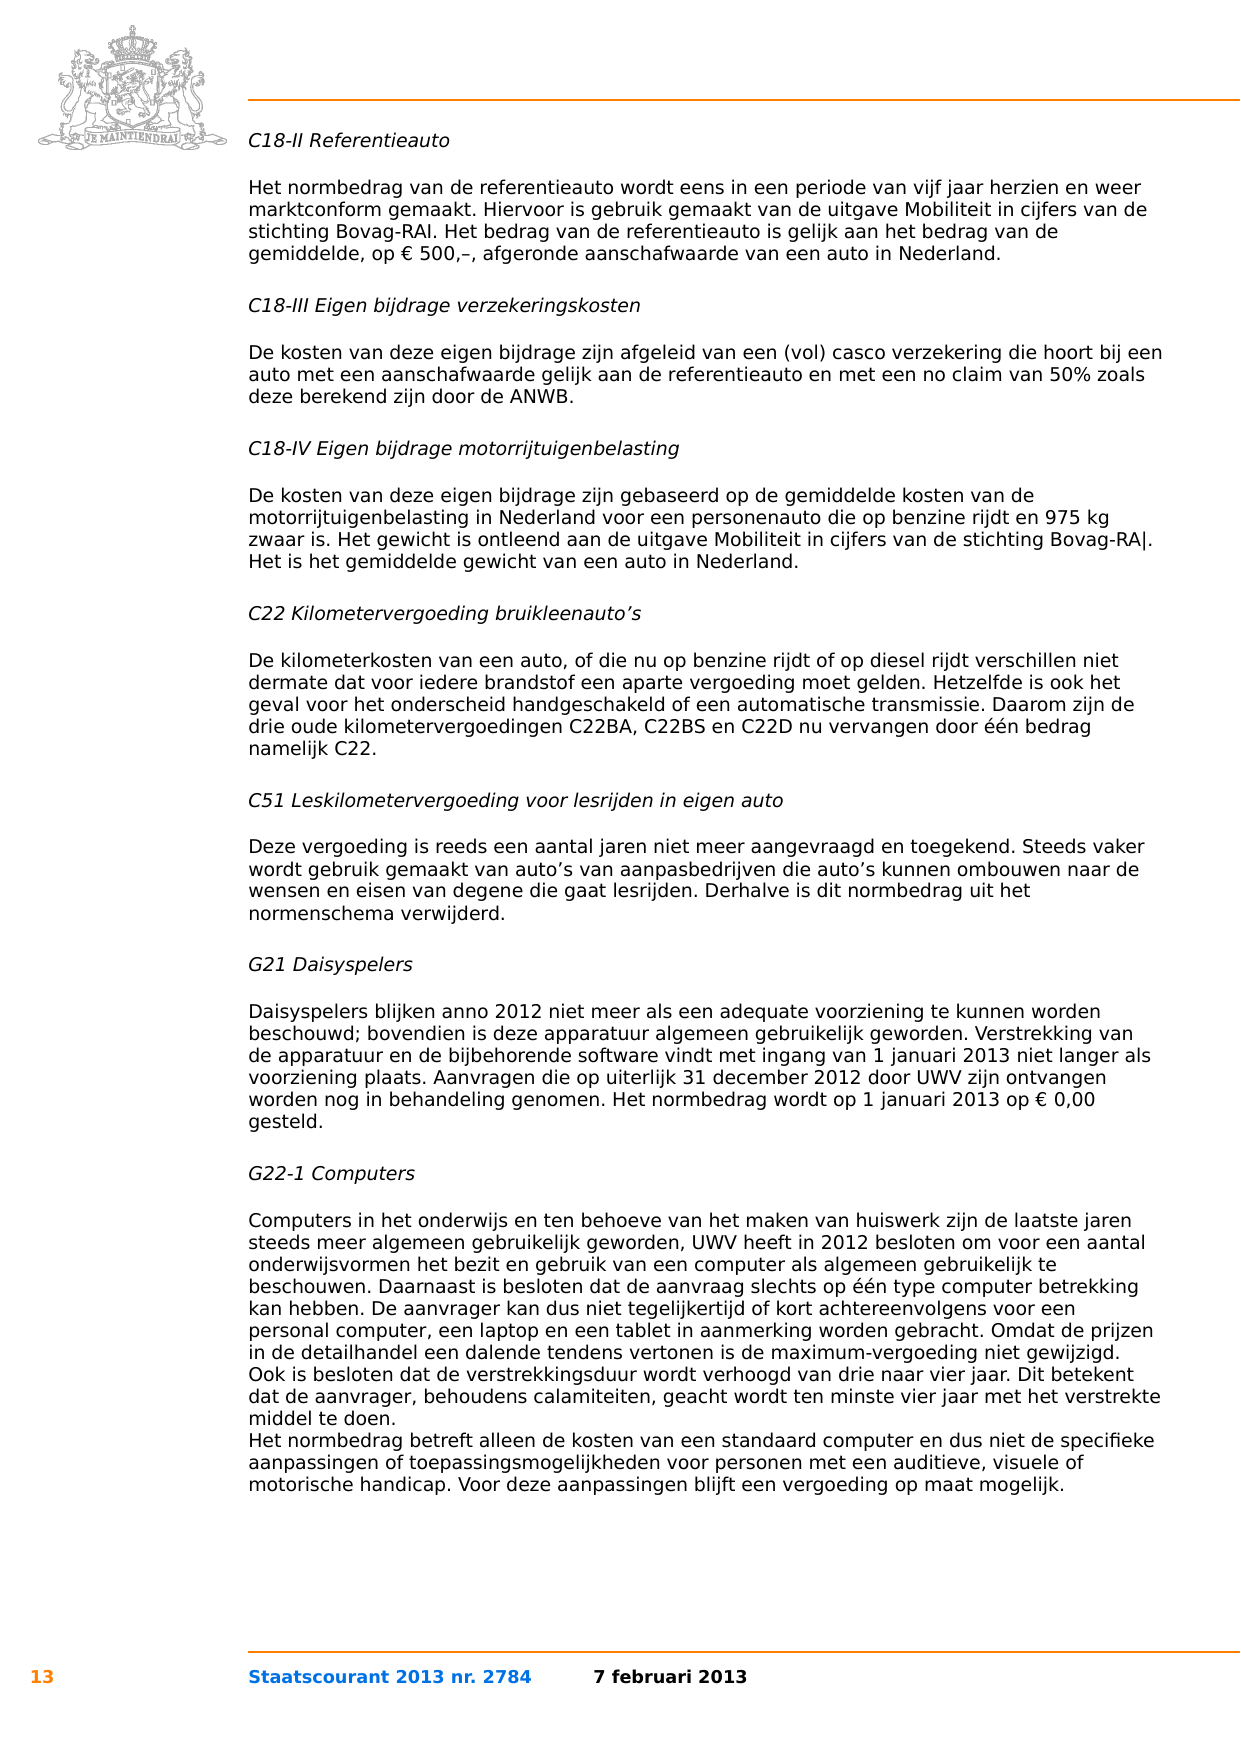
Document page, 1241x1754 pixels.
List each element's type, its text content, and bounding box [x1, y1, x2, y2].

subtitle C18-II Referentieauto [248, 130, 1163, 152]
subtitle C18-IV Eigen bijdrage motorrijtuigenbelasting [248, 438, 1163, 460]
text Deze vergoeding is reeds een aantal jaren niet meer aangevraagd en toegekend. Steeds vaker wordt gebruik gemaakt van auto’s van aanpasbedrijven die auto’s kunnen ombouwen naar de wensen en eisen van degene die gaat lesrijden. Derhalve is dit normbedrag uit het normenschema verwijderd. [248, 836, 1163, 924]
text Ook is besloten dat de verstrekkingsduur wordt verhoogd van drie naar vier jaar. Dit betekent dat de aanvrager, behoudens calamiteiten, geacht wordt ten minste vier jaar met het verstrekte middel te doen. [248, 1364, 1163, 1430]
subtitle C18-III Eigen bijdrage verzekeringskosten [248, 295, 1163, 317]
text Daisyspelers blijken anno 2012 niet meer als een adequate voorziening te kunnen worden beschouwd; bovendien is deze apparatuur algemeen gebruikelijk geworden. Verstrekking van de apparatuur en de bijbehorende software vindt met ingang van 1 januari 2013 niet langer als voorziening plaats. Aanvragen die op uiterlijk 31 december 2012 door UWV zijn ontvangen worden nog in behandeling genomen. Het normbedrag wordt op 1 januari 2013 op € 0,00 gesteld. [248, 1001, 1163, 1133]
text De kilometerkosten van een auto, of die nu op benzine rijdt of op diesel rijdt verschillen niet dermate dat voor iedere brandstof een aparte vergoeding moet gelden. Hetzelfde is ook het geval voor het onderscheid handgeschakeld of een automatische transmissie. Daarom zijn de drie oude kilometervergoedingen C22BA, C22BS en C22D nu vervangen door één bedrag namelijk C22. [248, 649, 1163, 759]
text Het normbedrag betreft alleen de kosten van een standaard computer en dus niet de specifieke aanpassingen of toepassingsmogelijkheden voor personen met een auditieve, visuele of motorische handicap. Voor deze aanpassingen blijft een vergoeding op maat mogelijk. [248, 1430, 1163, 1496]
subtitle C22 Kilometervergoeding bruikleenauto’s [248, 603, 1163, 624]
text De kosten van deze eigen bijdrage zijn afgeleid van een (vol) casco verzekering die hoort bij een auto met een aanschafwaarde gelijk aan de referentieauto en met een no claim van 50% zoals deze berekend zijn door de ANWB. [248, 342, 1163, 408]
subtitle C51 Leskilometervergoeding voor lesrijden in eigen auto [248, 789, 1163, 811]
subtitle G22-1 Computers [248, 1163, 1163, 1185]
text Computers in het onderwijs en ten behoeve van het maken van huiswerk zijn de laatste jaren steeds meer algemeen gebruikelijk geworden, UWV heeft in 2012 besloten om voor een aantal onderwijsvormen het bezit en gebruik van een computer als algemeen gebruikelijk te beschouwen. Daarnaast is besloten dat de aanvraag slechts op één type computer betrekking kan hebben. De aanvrager kan dus niet tegelijkertijd of kort achtereenvolgens voor een personal computer, een laptop en een tablet in aanmerking worden gebracht. Omdat de prijzen in de detailhandel een dalende tendens vertonen is de maximum-vergoeding niet gewijzigd. [248, 1210, 1163, 1364]
subtitle G21 Daisyspelers [248, 954, 1163, 976]
picture [38, 25, 227, 150]
text De kosten van deze eigen bijdrage zijn gebaseerd op de gemiddelde kosten van de motorrijtuigenbelasting in Nederland voor een personenauto die op benzine rijdt en 975 kg zwaar is. Het gewicht is ontleend aan de uitgave Mobiliteit in cijfers van de stichting Bovag-RA|. Het is het gemiddelde gewicht van een auto in Nederland. [248, 485, 1163, 573]
text Het normbedrag van de referentieauto wordt eens in een periode van vijf jaar herzien en weer marktconform gemaakt. Hiervoor is gebruik gemaakt van de uitgave Mobiliteit in cijfers van de stichting Bovag-RAI. Het bedrag van de referentieauto is gelijk aan het bedrag van de gemiddelde, op € 500,–, afgeronde aanschafwaarde van een auto in Nederland. [248, 177, 1163, 265]
